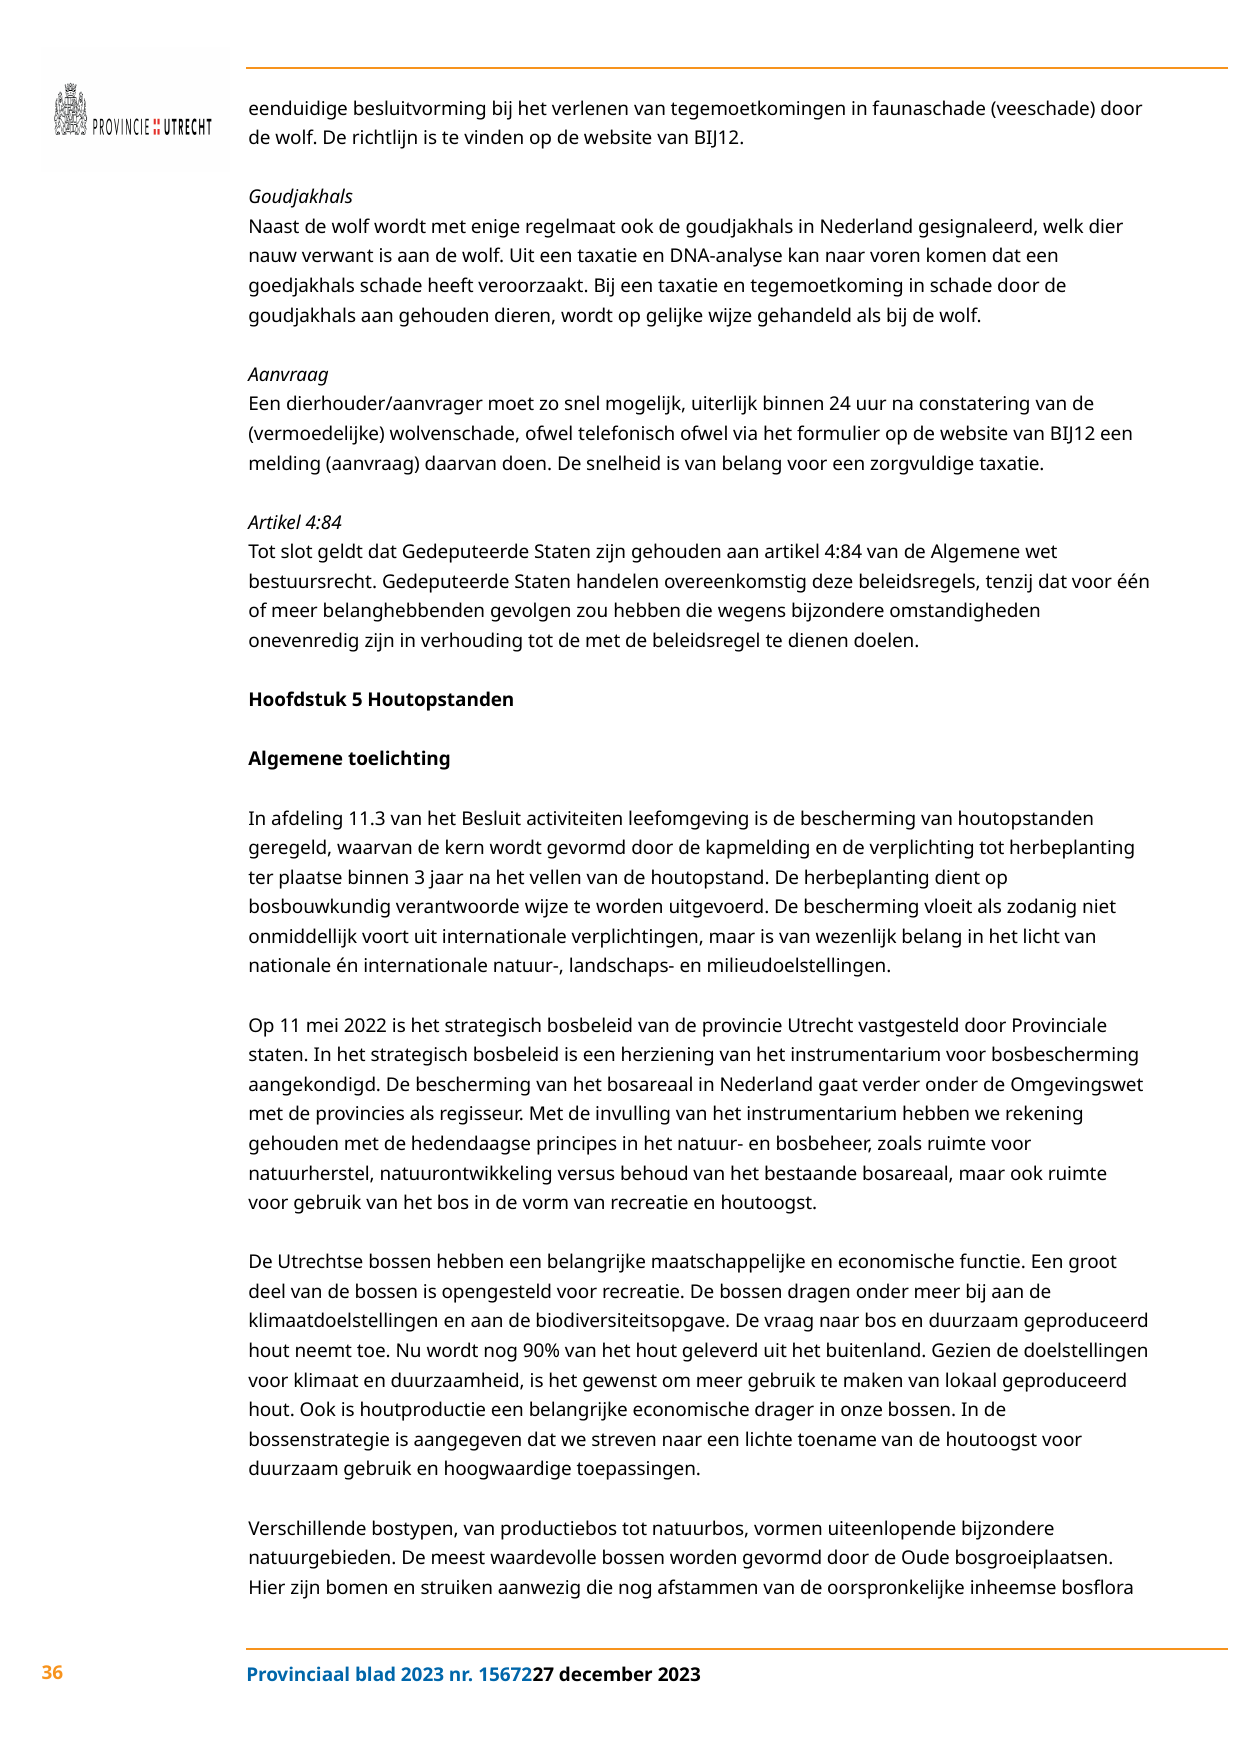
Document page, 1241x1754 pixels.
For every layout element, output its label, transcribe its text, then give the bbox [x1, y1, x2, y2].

text Naast de wolf wordt met enige regelmaat ook de goudjakhals in Nederland gesignaleerd, welk dier nauw verwant is aan de wolf. Uit een taxatie en DNA-analyse kan naar voren komen dat een goedjakhals schade heeft veroorzaakt. Bij een taxatie en tegemoetkoming in schade door de goudjakhals aan gehouden dieren, wordt op gelijke wijze gehandeld als bij de wolf. [248, 213, 1152, 328]
picture [41, 47, 231, 172]
text Aanvraag [248, 361, 1152, 387]
text Tot slot geldt dat Gedeputeerde Staten zijn gehouden aan artikel 4:84 van de Algemene wet bestuursrecht. Gedeputeerde Staten handelen overeenkomstig deze beleidsregels, tenzij dat voor één of meer belanghebbenden gevolgen zou hebben die wegens bijzondere omstandigheden onevenredig zijn in verhouding tot de met de beleidsregel te dienen doelen. [248, 538, 1152, 653]
text Een dierhouder/aanvrager moet zo snel mogelijk, uiterlijk binnen 24 uur na constatering van de (vermoedelijke) wolvenschade, ofwel telefonisch ofwel via het formulier op de website van BIJ12 een melding (aanvraag) daarvan doen. De snelheid is van belang voor een zorgvuldige taxatie. [248, 391, 1152, 476]
text De Utrechtse bossen hebben een belangrijke maatschappelijke en economische functie. Een groot deel van de bossen is opengesteld voor recreatie. De bossen dragen onder meer bij aan de klimaatdoelstellingen en aan de biodiversiteitsopgave. De vraag naar bos en duurzaam geproduceerd hout neemt toe. Nu wordt nog 90% van het hout geleverd uit het buitenland. Gezien de doelstellingen voor klimaat en duurzaamheid, is het gewenst om meer gebruik te maken van lokaal geproduceerd hout. Ook is houtproductie een belangrijke economische drager in onze bossen. In de bossenstrategie is aangegeven dat we streven naar een lichte toename van de houtoogst voor duurzaam gebruik en hoogwaardige toepassingen. [248, 1248, 1152, 1481]
text Artikel 4:84 [248, 509, 1152, 535]
text Algemene toelichting [248, 746, 1152, 771]
text eenduidige besluitvorming bij het verlenen van tegemoetkomingen in faunaschade (veeschade) door de wolf. De richtlijn is te vinden op de website van BIJ12. [248, 95, 1152, 150]
text Verschillende bostypen, van productiebos tot natuurbos, vormen uiteenlopende bijzondere natuurgebieden. De meest waardevolle bossen worden gevormd door de Oude bosgroeiplaatsen. Hier zijn bomen en struiken aanwezig die nog afstammen van de oorspronkelijke inheemse bosflora [248, 1515, 1152, 1600]
text Hoofdstuk 5 Houtopstanden [248, 686, 1152, 712]
text In afdeling 11.3 van het Besluit activiteiten leefomgeving is de bescherming van houtopstanden geregeld, waarvan de kern wordt gevormd door de kapmelding en de verplichting tot herbeplanting ter plaatse binnen 3 jaar na het vellen van de houtopstand. De herbeplanting dient op bosbouwkundig verantwoorde wijze te worden uitgevoerd. De bescherming vloeit als zodanig niet onmiddellijk voort uit internationale verplichtingen, maar is van wezenlijk belang in het licht van nationale én internationale natuur-, landschaps- en milieudoelstellingen. [248, 805, 1152, 978]
text Goudjakhals [248, 183, 1152, 209]
text Op 11 mei 2022 is het strategisch bosbeleid van de provincie Utrecht vastgesteld door Provinciale staten. In het strategisch bosbeleid is een herziening van het instrumentarium voor bosbescherming aangekondigd. De bescherming van het bosareaal in Nederland gaat verder onder de Omgevingswet met de provincies als regisseur. Met de invulling van het instrumentarium hebben we rekening gehouden met de hedendaagse principes in het natuur- en bosbeheer, zoals ruimte voor natuurherstel, natuurontwikkeling versus behoud van het bestaande bosareaal, maar ook ruimte voor gebruik van het bos in de vorm van recreatie en houtoogst. [248, 1012, 1152, 1215]
